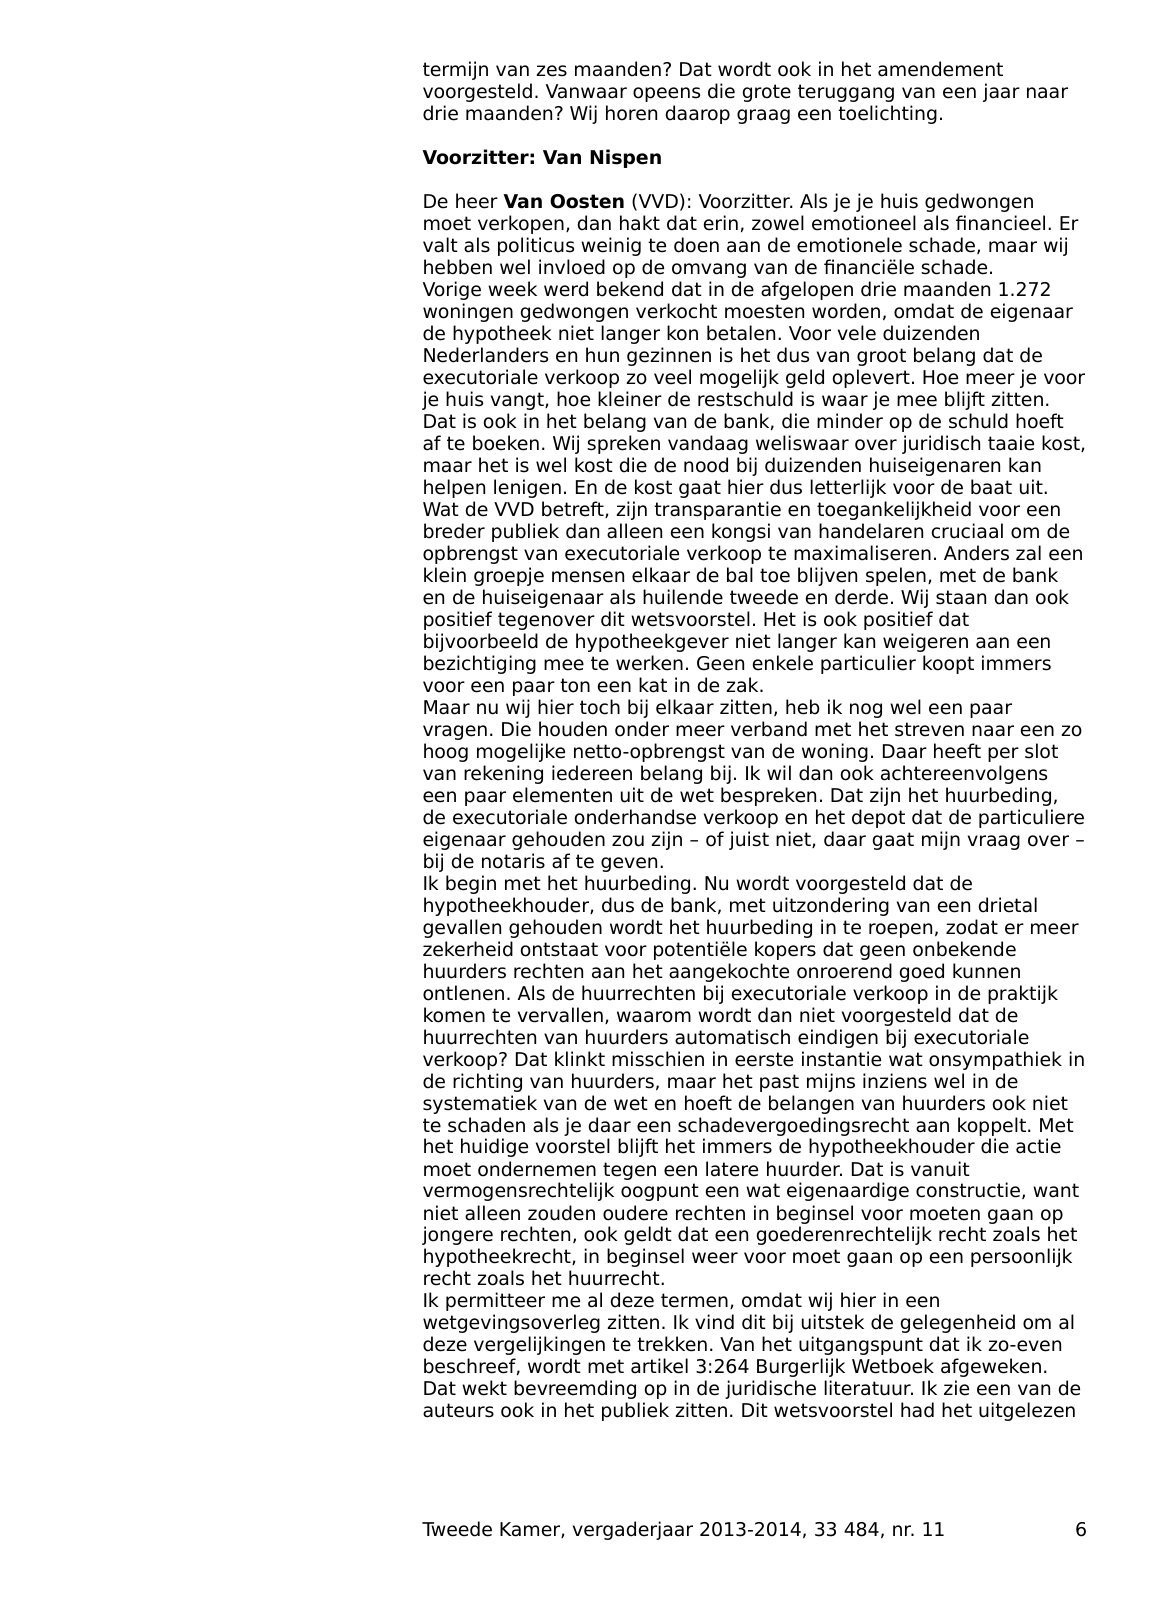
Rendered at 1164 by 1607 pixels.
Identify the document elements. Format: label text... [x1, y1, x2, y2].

text Ik permitteer me al deze termen, omdat wij hier in een wetgevingsoverleg zitten. Ik vind dit bij uitstek de gelegenheid om al deze vergelijkingen te trekken. Van het uitgangspunt dat ik zo-even beschreef, wordt met artikel 3:264 Burgerlijk Wetboek afgeweken. Dat wekt bevreemding op in de juridische literatuur. Ik zie een van de auteurs ook in het publiek zitten. Dit wetsvoorstel had het uitgelezen [422, 1290, 1087, 1422]
text De heer Van Oosten (VVD): Voorzitter. Als je je huis gedwongen moet verkopen, dan hakt dat erin, zowel emotioneel als financieel. Er valt als politicus weinig te doen aan de emotionele schade, maar wij hebben wel invloed op de omvang van de financiële schade. [422, 191, 1087, 279]
text Maar nu wij hier toch bij elkaar zitten, heb ik nog wel een paar vragen. Die houden onder meer verband met het streven naar een zo hoog mogelijke netto-opbrengst van de woning. Daar heeft per slot van rekening iedereen belang bij. Ik wil dan ook achtereenvolgens een paar elementen uit de wet bespreken. Dat zijn het huurbeding, de executoriale onderhandse verkoop en het depot dat de particuliere eigenaar gehouden zou zijn – of juist niet, daar gaat mijn vraag over – bij de notaris af te geven. [422, 697, 1087, 873]
subtitle Voorzitter: Van Nispen [422, 147, 1087, 169]
text Wat de VVD betreft, zijn transparantie en toegankelijkheid voor een breder publiek dan alleen een kongsi van handelaren cruciaal om de opbrengst van executoriale verkoop te maximaliseren. Anders zal een klein groepje mensen elkaar de bal toe blijven spelen, met de bank en de huiseigenaar als huilende tweede en derde. Wij staan dan ook positief tegenover dit wetsvoorstel. Het is ook positief dat bijvoorbeeld de hypotheekgever niet langer kan weigeren aan een bezichtiging mee te werken. Geen enkele particulier koopt immers voor een paar ton een kat in de zak. [422, 499, 1087, 697]
text Ik begin met het huurbeding. Nu wordt voorgesteld dat de hypotheekhouder, dus de bank, met uitzondering van een drietal gevallen gehouden wordt het huurbeding in te roepen, zodat er meer zekerheid ontstaat voor potentiële kopers dat geen onbekende huurders rechten aan het aangekochte onroerend goed kunnen ontlenen. Als de huurrechten bij executoriale verkoop in de praktijk komen te vervallen, waarom wordt dan niet voorgesteld dat de huurrechten van huurders automatisch eindigen bij executoriale verkoop? Dat klinkt misschien in eerste instantie wat onsympathiek in de richting van huurders, maar het past mijns inziens wel in de systematiek van de wet en hoeft de belangen van huurders ook niet te schaden als je daar een schadevergoedingsrecht aan koppelt. Met het huidige voorstel blijft het immers de hypotheekhouder die actie moet ondernemen tegen een latere huurder. Dat is vanuit vermogensrechtelijk oogpunt een wat eigenaardige constructie, want niet alleen zouden oudere rechten in beginsel voor moeten gaan op jongere rechten, ook geldt dat een goederenrechtelijk recht zoals het hypotheekrecht, in beginsel weer voor moet gaan op een persoonlijk recht zoals het huurrecht. [422, 873, 1087, 1290]
text termijn van zes maanden? Dat wordt ook in het amendement voorgesteld. Vanwaar opeens die grote teruggang van een jaar naar drie maanden? Wij horen daarop graag een toelichting. [422, 59, 1087, 125]
text Vorige week werd bekend dat in de afgelopen drie maanden 1.272 woningen gedwongen verkocht moesten worden, omdat de eigenaar de hypotheek niet langer kon betalen. Voor vele duizenden Nederlanders en hun gezinnen is het dus van groot belang dat de executoriale verkoop zo veel mogelijk geld oplevert. Hoe meer je voor je huis vangt, hoe kleiner de restschuld is waar je mee blijft zitten. Dat is ook in het belang van de bank, die minder op de schuld hoeft af te boeken. Wij spreken vandaag weliswaar over juridisch taaie kost, maar het is wel kost die de nood bij duizenden huiseigenaren kan helpen lenigen. En de kost gaat hier dus letterlijk voor de baat uit. [422, 279, 1087, 499]
